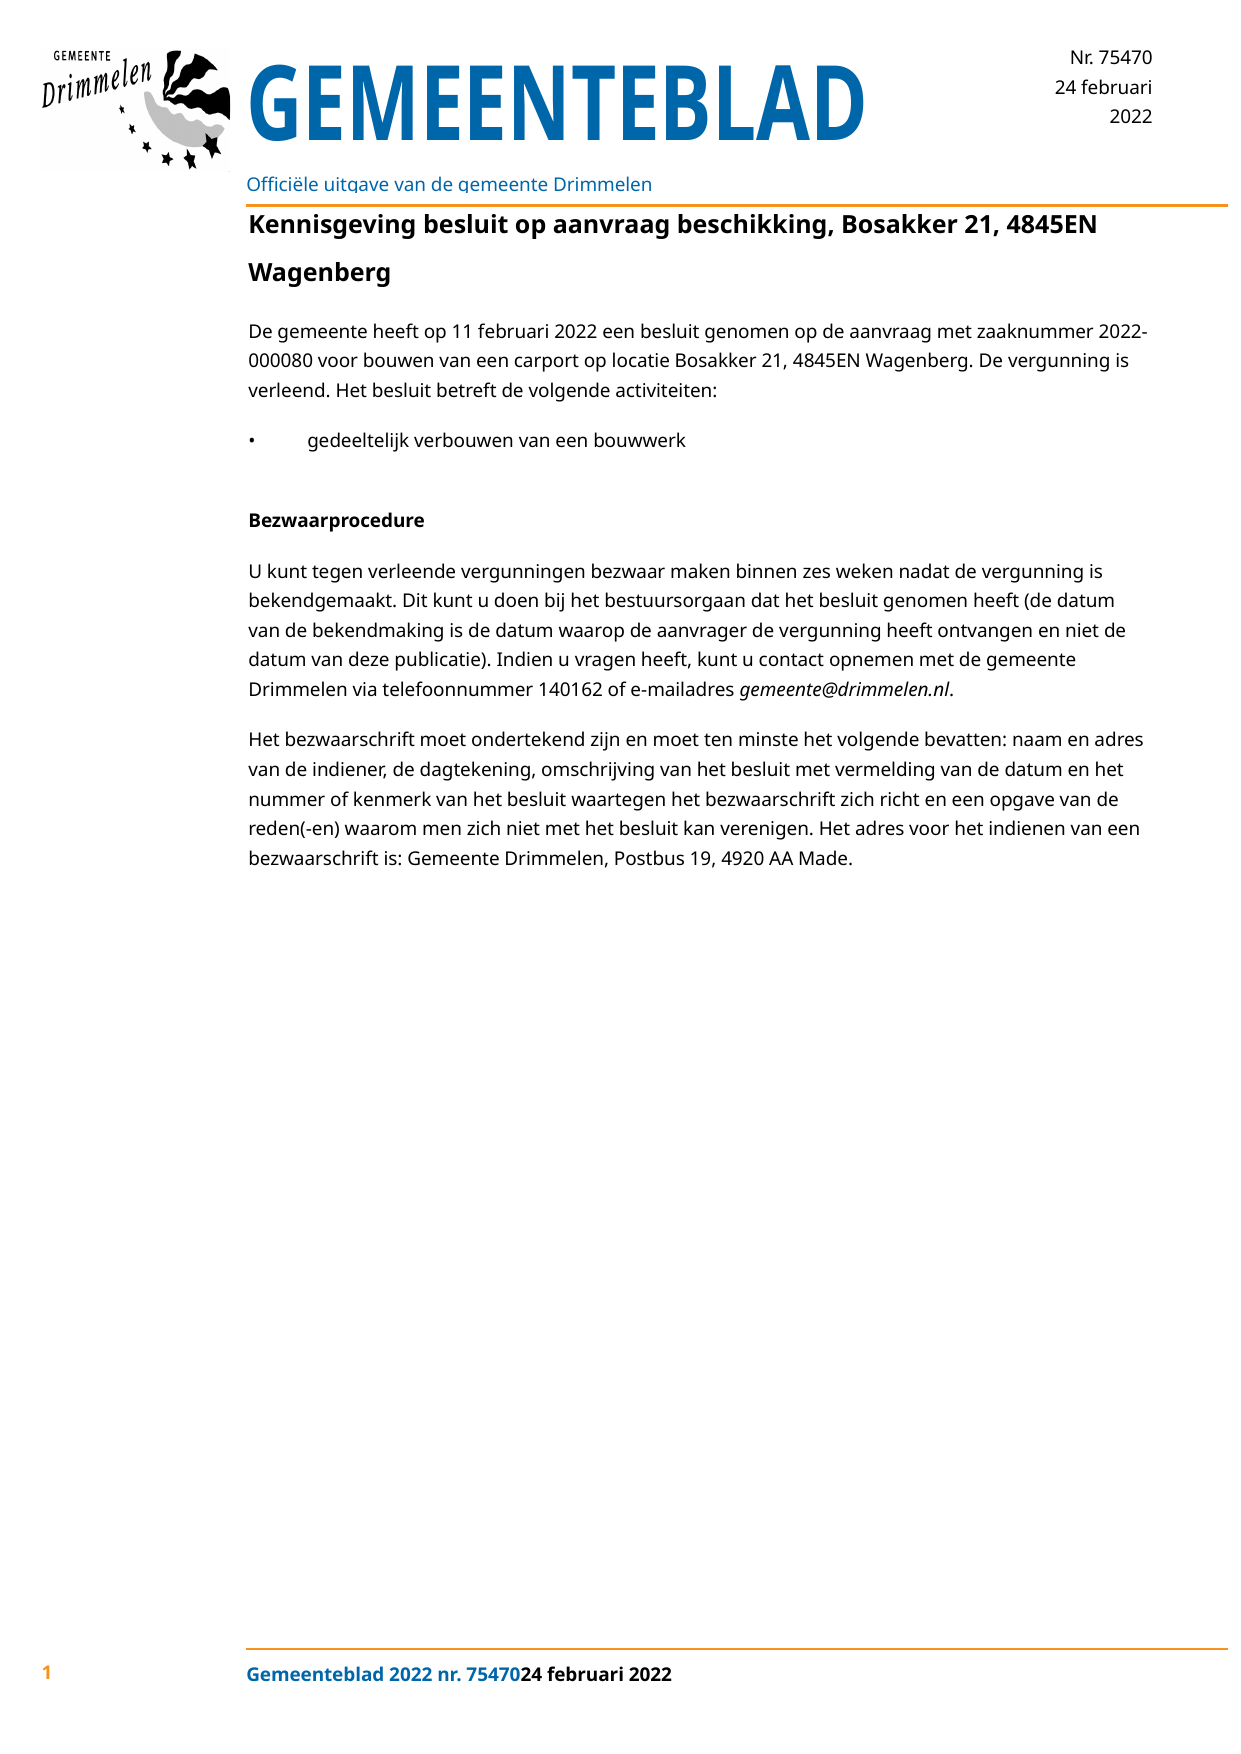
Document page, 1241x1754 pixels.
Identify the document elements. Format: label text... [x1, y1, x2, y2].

text U kunt tegen verleende vergunningen bezwaar maken binnen zes weken nadat de vergunning is bekendgemaakt. Dit kunt u doen bij het bestuursorgaan dat het besluit genomen heeft (de datum van de bekendmaking is de datum waarop de aanvrager de vergunning heeft ontvangen en niet de datum van deze publicatie). Indien u vragen heeft, kunt u contact opnemen met de gemeente Drimmelen via telefoonnummer 140162 of e-mailadres gemeente@drimmelen.nl. [248, 558, 1152, 702]
picture [41, 47, 231, 172]
text Bezwaarprocedure [248, 507, 1152, 533]
text De gemeente heeft op 11 februari 2022 een besluit genomen op de aanvraag met zaaknummer 2022-000080 voor bouwen van een carport op locatie Bosakker 21, 4845EN Wagenberg. De vergunning is verleend. Het besluit betreft de volgende activiteiten: [248, 318, 1152, 403]
text Kennisgeving besluit op aanvraag beschikking, Bosakker 21, 4845EN Wagenberg [248, 207, 1152, 288]
text Het bezwaarschrift moet ondertekend zijn en moet ten minste het volgende bevatten: naam en adres van de indiener, de dagtekening, omschrijving van het besluit met vermelding van de datum en het nummer of kenmerk van het besluit waartegen het bezwaarschrift zich richt en een opgave van de reden(-en) waarom men zich niet met het besluit kan verenigen. Het adres voor het indienen van een bezwaarschrift is: Gemeente Drimmelen, Postbus 19, 4920 AA Made. [248, 727, 1152, 871]
list gedeeltelijk verbouwen van een bouwwerk [248, 427, 1152, 453]
